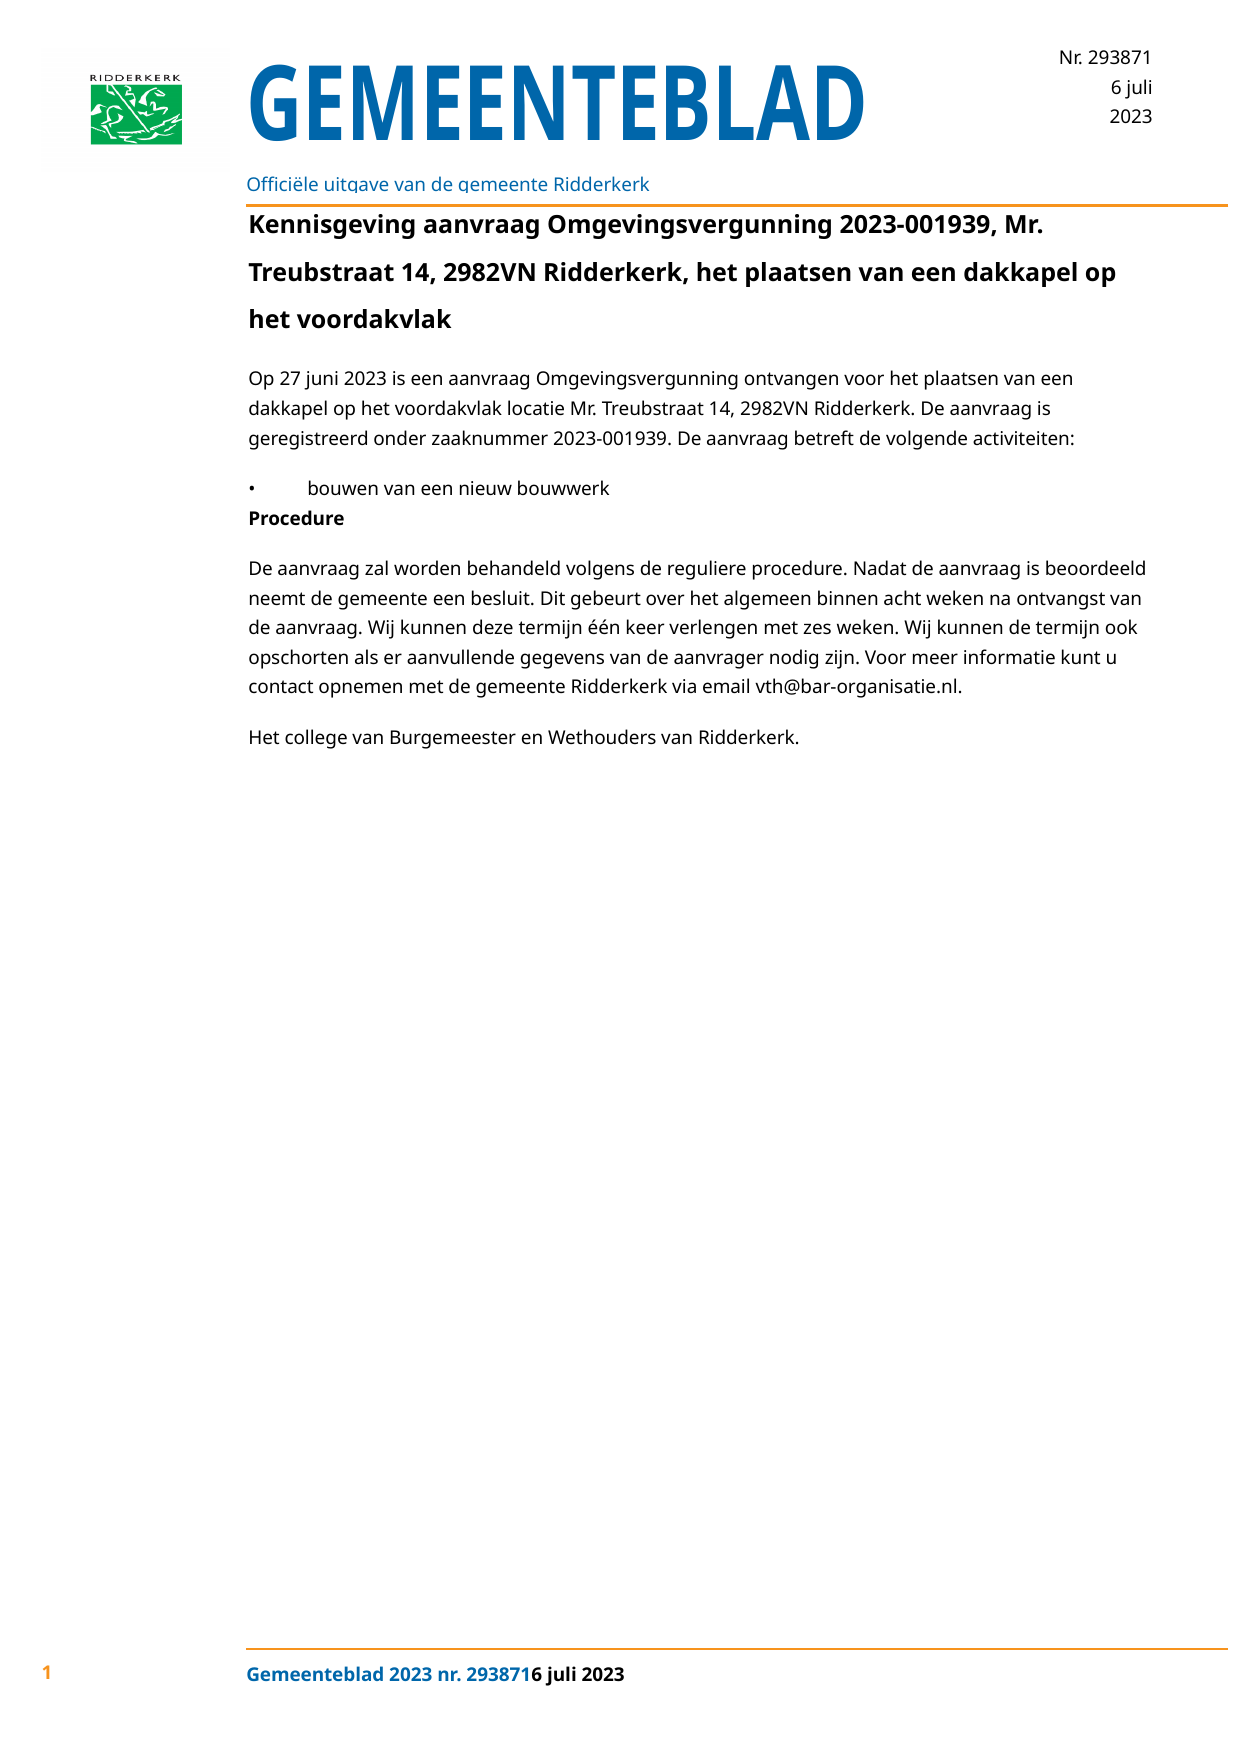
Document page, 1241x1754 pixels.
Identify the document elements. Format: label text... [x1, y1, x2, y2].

text Op 27 juni 2023 is een aanvraag Omgevingsvergunning ontvangen voor het plaatsen van een dakkapel op het voordakvlak locatie Mr. Treubstraat 14, 2982VN Ridderkerk. De aanvraag is geregistreerd onder zaaknummer 2023-001939. De aanvraag betreft de volgende activiteiten: [248, 366, 1152, 450]
picture [41, 47, 231, 172]
text Het college van Burgemeester en Wethouders van Ridderkerk. [248, 724, 1152, 749]
text Procedure [248, 505, 1152, 530]
list bouwen van een nieuw bouwwerk [248, 475, 1152, 501]
text Kennisgeving aanvraag Omgevingsvergunning 2023-001939, Mr. Treubstraat 14, 2982VN Ridderkerk, het plaatsen van een dakkapel op het voordakvlak [248, 207, 1152, 336]
text De aanvraag zal worden behandeld volgens de reguliere procedure. Nadat de aanvraag is beoordeeld neemt de gemeente een besluit. Dit gebeurt over het algemeen binnen acht weken na ontvangst van de aanvraag. Wij kunnen deze termijn één keer verlengen met zes weken. Wij kunnen de termijn ook opschorten als er aanvullende gegevens van de aanvrager nodig zijn. Voor meer informatie kunt u contact opnemen met de gemeente Ridderkerk via email vth@bar-organisatie.nl. [248, 555, 1152, 699]
